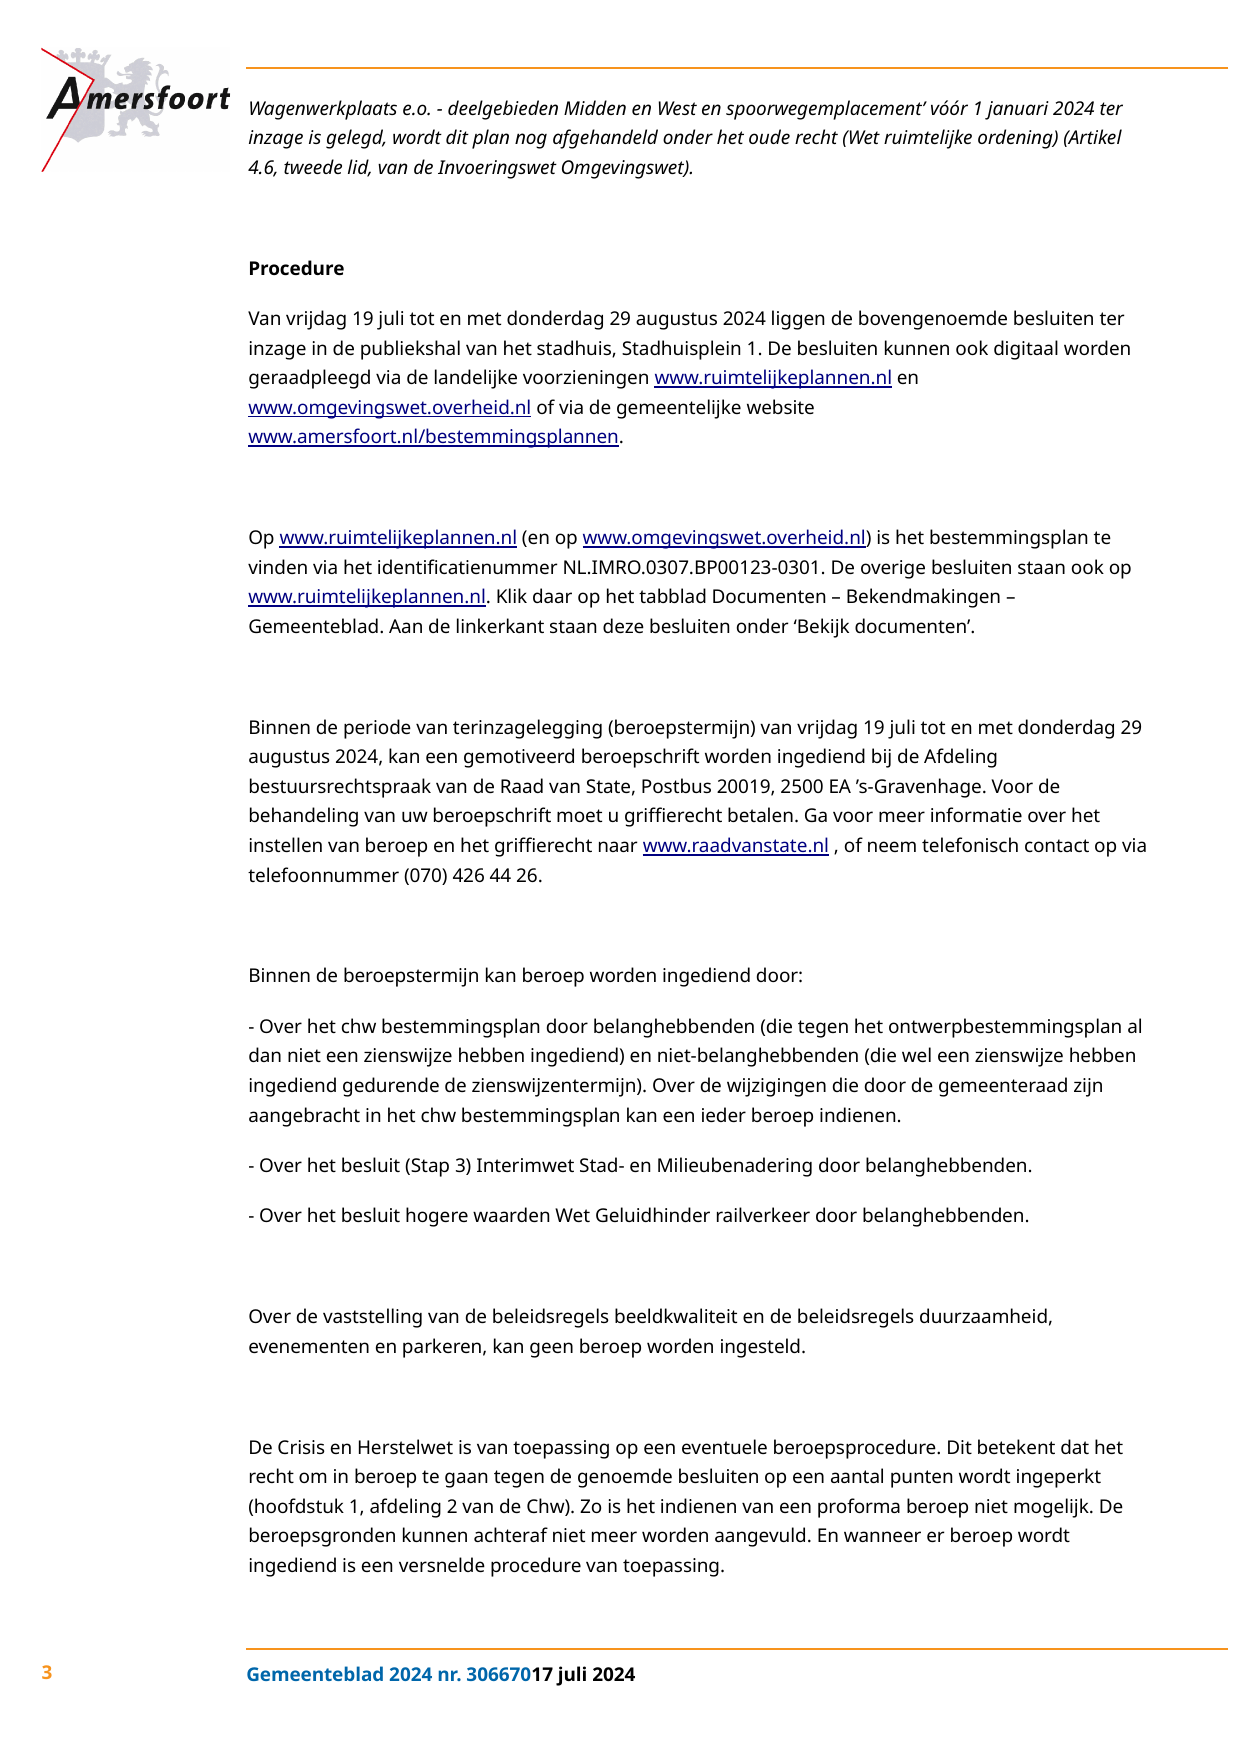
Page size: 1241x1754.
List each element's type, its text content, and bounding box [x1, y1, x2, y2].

text Wagenwerkplaats e.o. - deelgebieden Midden en West en spoorwegemplacement’ vóór 1 januari 2024 ter inzage is gelegd, wordt dit plan nog afgehandeld onder het oude recht (Wet ruimtelijke ordening) (Artikel 4.6, tweede lid, van de Invoeringswet Omgevingswet). [248, 95, 1152, 180]
text Over de vaststelling van de beleidsregels beeldkwaliteit en de beleidsregels duurzaamheid, evenementen en parkeren, kan geen beroep worden ingesteld. [248, 1303, 1152, 1359]
text Op www.ruimtelijkeplannen.nl (en op www.omgevingswet.overheid.nl) is het bestemmingsplan te vinden via het identificatienummer NL.IMRO.0307.BP00123-0301. De overige besluiten staan ook op www.ruimtelijkeplannen.nl. Klik daar op het tabblad Documenten – Bekendmakingen – Gemeenteblad. Aan de linkerkant staan deze besluiten onder ‘Bekijk documenten’. [248, 524, 1152, 639]
text Binnen de beroepstermijn kan beroep worden ingediend door: [248, 963, 1152, 988]
text De Crisis en Herstelwet is van toepassing op een eventuele beroepsprocedure. Dit betekent dat het recht om in beroep te gaan tegen de genoemde besluiten op een aantal punten wordt ingeperkt (hoofdstuk 1, afdeling 2 van de Chw). Zo is het indienen van een proforma beroep niet mogelijk. De beroepsgronden kunnen achteraf niet meer worden aangevuld. En wanneer er beroep wordt ingediend is een versnelde procedure van toepassing. [248, 1434, 1152, 1578]
text - Over het chw bestemmingsplan door belanghebbenden (die tegen het ontwerpbestemmingsplan al dan niet een zienswijze hebben ingediend) en niet-belanghebbenden (die wel een zienswijze hebben ingediend gedurende de zienswijzentermijn). Over de wijzigingen die door de gemeenteraad zijn aangebracht in het chw bestemmingsplan kan een ieder beroep indienen. [248, 1013, 1152, 1128]
text Binnen de periode van terinzagelegging (beroepstermijn) van vrijdag 19 juli tot en met donderdag 29 augustus 2024, kan een gemotiveerd beroepschrift worden ingediend bij de Afdeling bestuursrechtspraak van de Raad van State, Postbus 20019, 2500 EA ’s-Gravenhage. Voor de behandeling van uw beroepschrift moet u griffierecht betalen. Ga voor meer informatie over het instellen van beroep en het griffierecht naar www.raadvanstate.nl , of neem telefonisch contact op via telefoonnummer (070) 426 44 26. [248, 714, 1152, 888]
picture [41, 47, 231, 172]
text Procedure [248, 255, 1152, 281]
text - Over het besluit (Stap 3) Interimwet Stad- en Milieubenadering door belanghebbenden. [248, 1152, 1152, 1178]
text - Over het besluit hogere waarden Wet Geluidhinder railverkeer door belanghebbenden. [248, 1203, 1152, 1228]
text Van vrijdag 19 juli tot en met donderdag 29 augustus 2024 liggen de bovengenoemde besluiten ter inzage in de publiekshal van het stadhuis, Stadhuisplein 1. De besluiten kunnen ook digitaal worden geraadpleegd via de landelijke voorzieningen www.ruimtelijkeplannen.nl en www.omgevingswet.overheid.nl of via de gemeentelijke website www.amersfoort.nl/bestemmingsplannen. [248, 305, 1152, 449]
